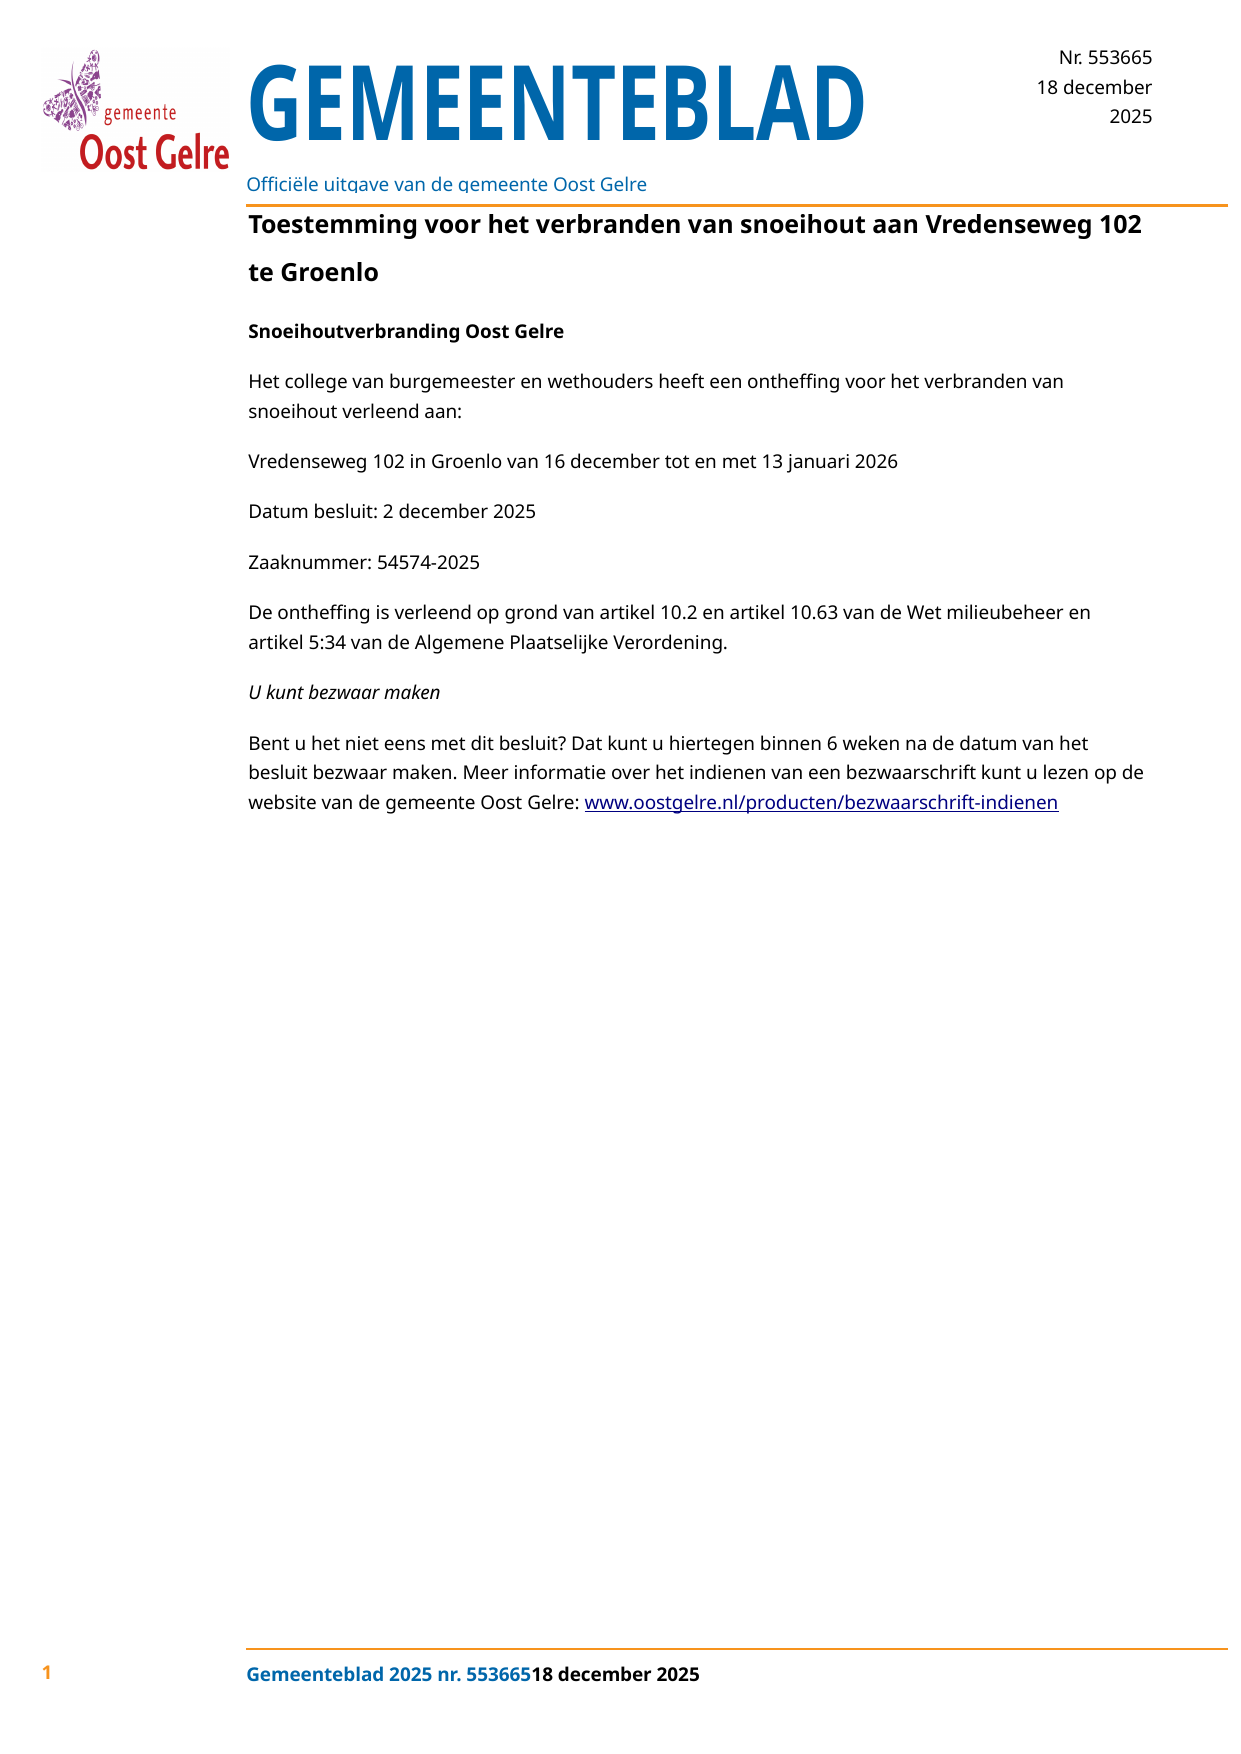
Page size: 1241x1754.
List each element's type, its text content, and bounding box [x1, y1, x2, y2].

text Bent u het niet eens met dit besluit? Dat kunt u hiertegen binnen 6 weken na de datum van het besluit bezwaar maken. Meer informatie over het indienen van een bezwaarschrift kunt u lezen op de website van de gemeente Oost Gelre: www.oostgelre.nl/producten/bezwaarschrift-indienen [248, 730, 1152, 815]
picture [41, 47, 231, 172]
text Zaaknummer: 54574-2025 [248, 549, 1152, 575]
text Vredenseweg 102 in Groenlo van 16 december tot en met 13 januari 2026 [248, 448, 1152, 474]
text De ontheffing is verleend op grond van artikel 10.2 en artikel 10.63 van de Wet milieubeheer en artikel 5:34 van de Algemene Plaatselijke Verordening. [248, 599, 1152, 655]
text Snoeihoutverbranding Oost Gelre [248, 318, 1152, 344]
text Toestemming voor het verbranden van snoeihout aan Vredenseweg 102 te Groenlo [248, 207, 1152, 288]
text U kunt bezwaar maken [248, 679, 1152, 705]
text Datum besluit: 2 december 2025 [248, 499, 1152, 524]
text Het college van burgemeester en wethouders heeft een ontheffing voor het verbranden van snoeihout verleend aan: [248, 368, 1152, 424]
